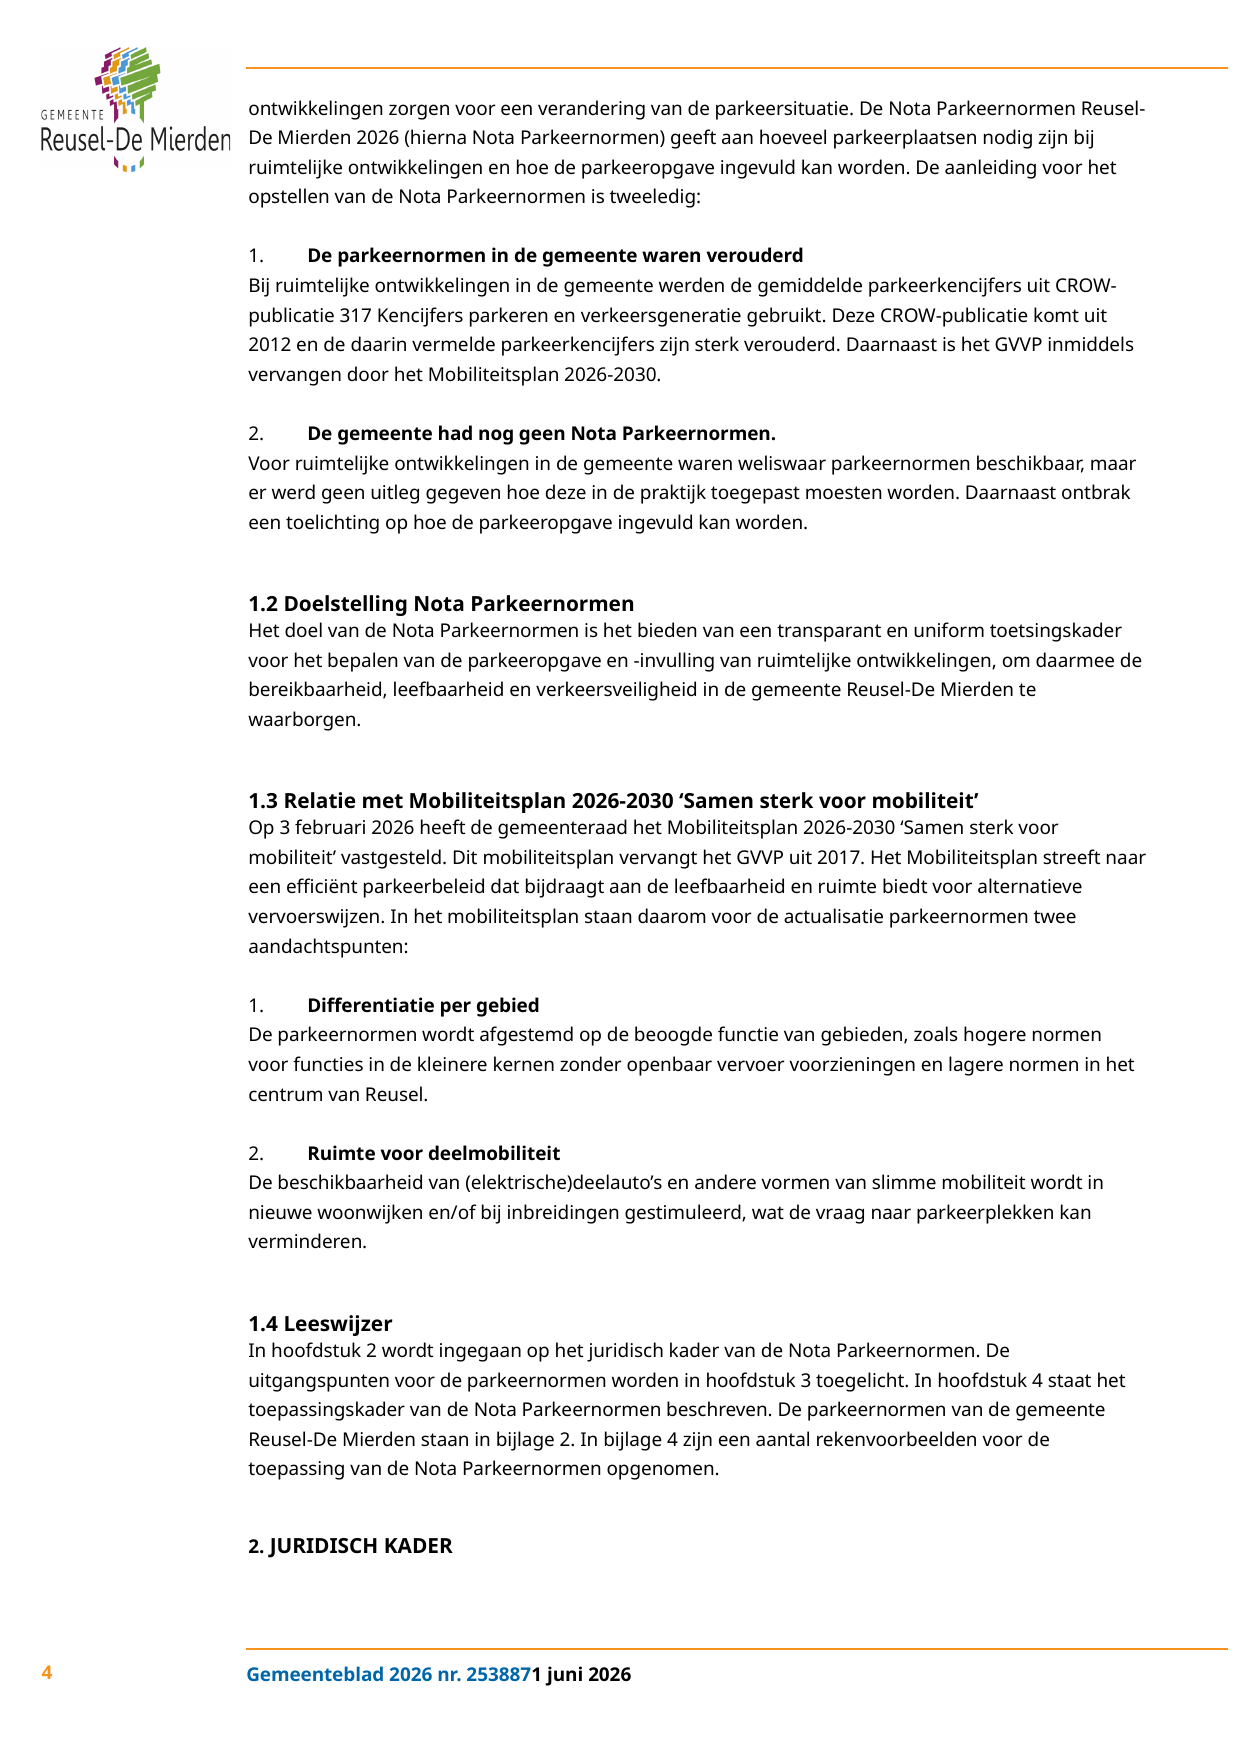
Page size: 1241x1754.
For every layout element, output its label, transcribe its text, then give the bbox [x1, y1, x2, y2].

text 1.4 Leeswijzer [248, 1309, 1152, 1337]
text Het doel van de Nota Parkeernormen is het bieden van een transparant en uniform toetsingskader voor het bepalen van de parkeeropgave en -invulling van ruimtelijke ontwikkelingen, om daarmee de bereikbaarheid, leefbaarheid en verkeersveiligheid in de gemeente Reusel-De Mierden te waarborgen. [248, 617, 1152, 732]
text voor functies in de kleinere kernen zonder openbaar vervoer voorzieningen en lagere normen in het centrum van Reusel. [248, 1051, 1152, 1107]
text Voor ruimtelijke ontwikkelingen in de gemeente waren weliswaar parkeernormen beschikbaar, maar er werd geen uitleg gegeven hoe deze in de praktijk toegepast moesten worden. Daarnaast ontbrak een toelichting op hoe de parkeeropgave ingevuld kan worden. [248, 450, 1152, 535]
list De parkeernormen in de gemeente waren verouderd [248, 243, 1152, 268]
text De parkeernormen wordt afgestemd op de beoogde functie van gebieden, zoals hogere normen [248, 1022, 1152, 1047]
text Op 3 februari 2026 heeft de gemeenteraad het Mobiliteitsplan 2026-2030 ‘Samen sterk voor mobiliteit’ vastgesteld. Dit mobiliteitsplan vervangt het GVVP uit 2017. Het Mobiliteitsplan streeft naar een efficiënt parkeerbeleid dat bijdraagt aan de leefbaarheid en ruimte biedt voor alternatieve vervoerswijzen. In het mobiliteitsplan staan daarom voor de actualisatie parkeernormen twee aandachtspunten: [248, 814, 1152, 959]
picture [41, 47, 231, 172]
text De beschikbaarheid van (elektrische)deelauto’s en andere vormen van slimme mobiliteit wordt in nieuwe woonwijken en/of bij inbreidingen gestimuleerd, wat de vraag naar parkeerplekken kan verminderen. [248, 1169, 1152, 1254]
text 2. JURIDISCH KADER [248, 1531, 1152, 1559]
text ontwikkelingen zorgen voor een verandering van de parkeersituatie. De Nota Parkeernormen Reusel- De Mierden 2026 (hierna Nota Parkeernormen) geeft aan hoeveel parkeerplaatsen nodig zijn bij ruimtelijke ontwikkelingen en hoe de parkeeropgave ingevuld kan worden. De aanleiding voor het opstellen van de Nota Parkeernormen is tweeledig: [248, 95, 1152, 209]
text Bij ruimtelijke ontwikkelingen in de gemeente werden de gemiddelde parkeerkencijfers uit CROW-publicatie 317 Kencijfers parkeren en verkeersgeneratie gebruikt. Deze CROW-publicatie komt uit 2012 en de daarin vermelde parkeerkencijfers zijn sterk verouderd. Daarnaast is het GVVP inmiddels vervangen door het Mobiliteitsplan 2026-2030. [248, 272, 1152, 387]
list Differentiatie per gebied [248, 992, 1152, 1018]
list De gemeente had nog geen Nota Parkeernormen. [248, 420, 1152, 446]
text 1.3 Relatie met Mobiliteitsplan 2026-2030 ‘Samen sterk voor mobiliteit’ [248, 786, 1152, 814]
text 1.2 Doelstelling Nota Parkeernormen [248, 589, 1152, 617]
text In hoofdstuk 2 wordt ingegaan op het juridisch kader van de Nota Parkeernormen. De uitgangspunten voor de parkeernormen worden in hoofdstuk 3 toegelicht. In hoofdstuk 4 staat het toepassingskader van de Nota Parkeernormen beschreven. De parkeernormen van de gemeente Reusel-De Mierden staan in bijlage 2. In bijlage 4 zijn een aantal rekenvoorbeelden voor de toepassing van de Nota Parkeernormen opgenomen. [248, 1337, 1152, 1481]
list Ruimte voor deelmobiliteit [248, 1140, 1152, 1166]
